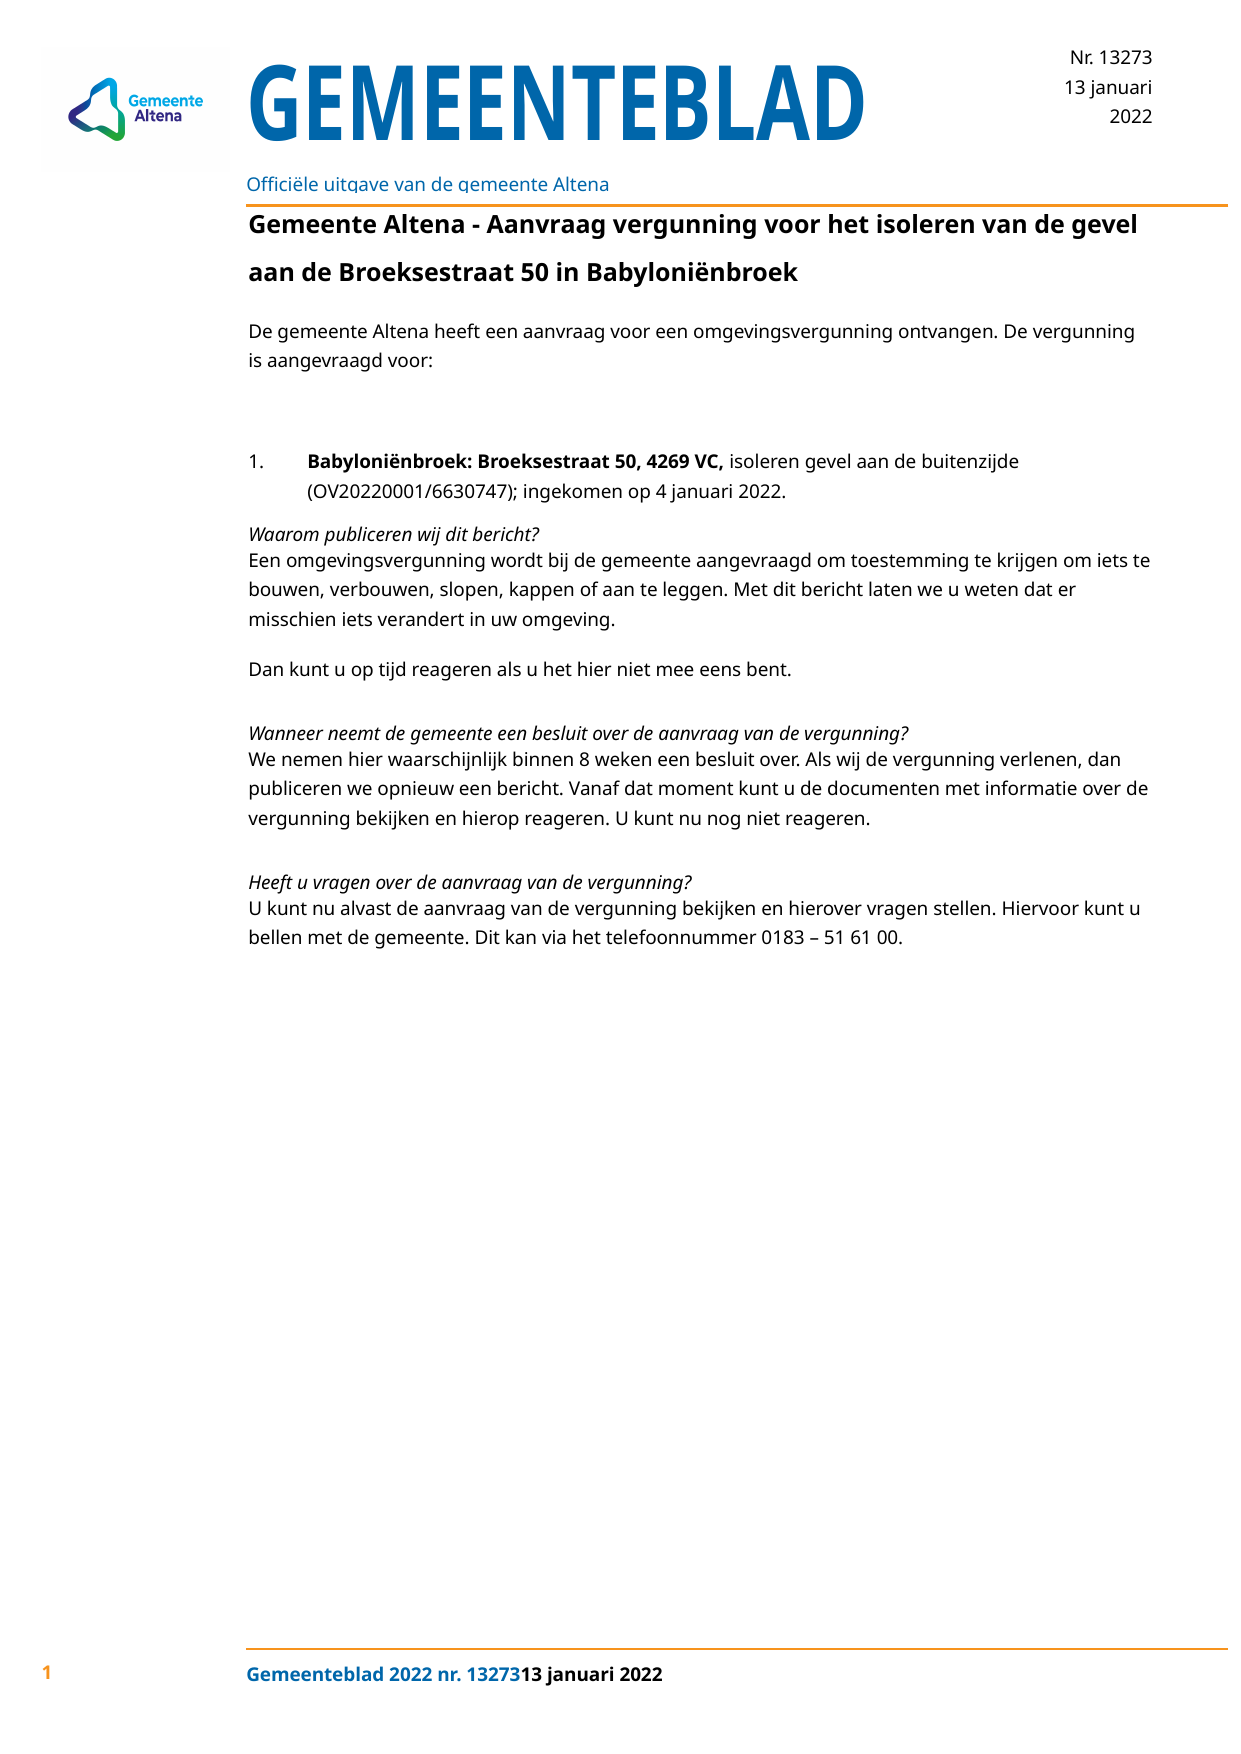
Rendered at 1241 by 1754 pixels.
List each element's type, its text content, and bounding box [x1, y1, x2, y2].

text Heeft u vragen over de aanvraag van de vergunning? [248, 869, 1152, 895]
list Babyloniënbroek: Broeksestraat 50, 4269 VC, isoleren gevel aan de buitenzijde (OV20220001/6630747); ingekomen op 4 januari 2022. [248, 448, 1152, 504]
text Waarom publiceren wij dit bericht? [248, 521, 1152, 547]
text Dan kunt u op tijd reageren als u het hier niet mee eens bent. [248, 656, 1152, 682]
text We nemen hier waarschijnlijk binnen 8 weken een besluit over. Als wij de vergunning verlenen, dan publiceren we opnieuw een bericht. Vanaf dat moment kunt u de documenten met informatie over de vergunning bekijken en hierop reageren. U kunt nu nog niet reageren. [248, 746, 1152, 831]
text Een omgevingsvergunning wordt bij de gemeente aangevraagd om toestemming te krijgen om iets te bouwen, verbouwen, slopen, kappen of aan te leggen. Met dit bericht laten we u weten dat er misschien iets verandert in uw omgeving. [248, 547, 1152, 632]
text De gemeente Altena heeft een aanvraag voor een omgevingsvergunning ontvangen. De vergunning is aangevraagd voor: [248, 318, 1152, 373]
text Gemeente Altena - Aanvraag vergunning voor het isoleren van de gevel aan de Broeksestraat 50 in Babyloniënbroek [248, 207, 1152, 288]
text U kunt nu alvast de aanvraag van de vergunning bekijken en hierover vragen stellen. Hiervoor kunt u bellen met de gemeente. Dit kan via het telefoonnummer 0183 – 51 61 00. [248, 895, 1152, 950]
text Wanneer neemt de gemeente een besluit over de aanvraag van de vergunning? [248, 720, 1152, 746]
picture [41, 47, 231, 172]
